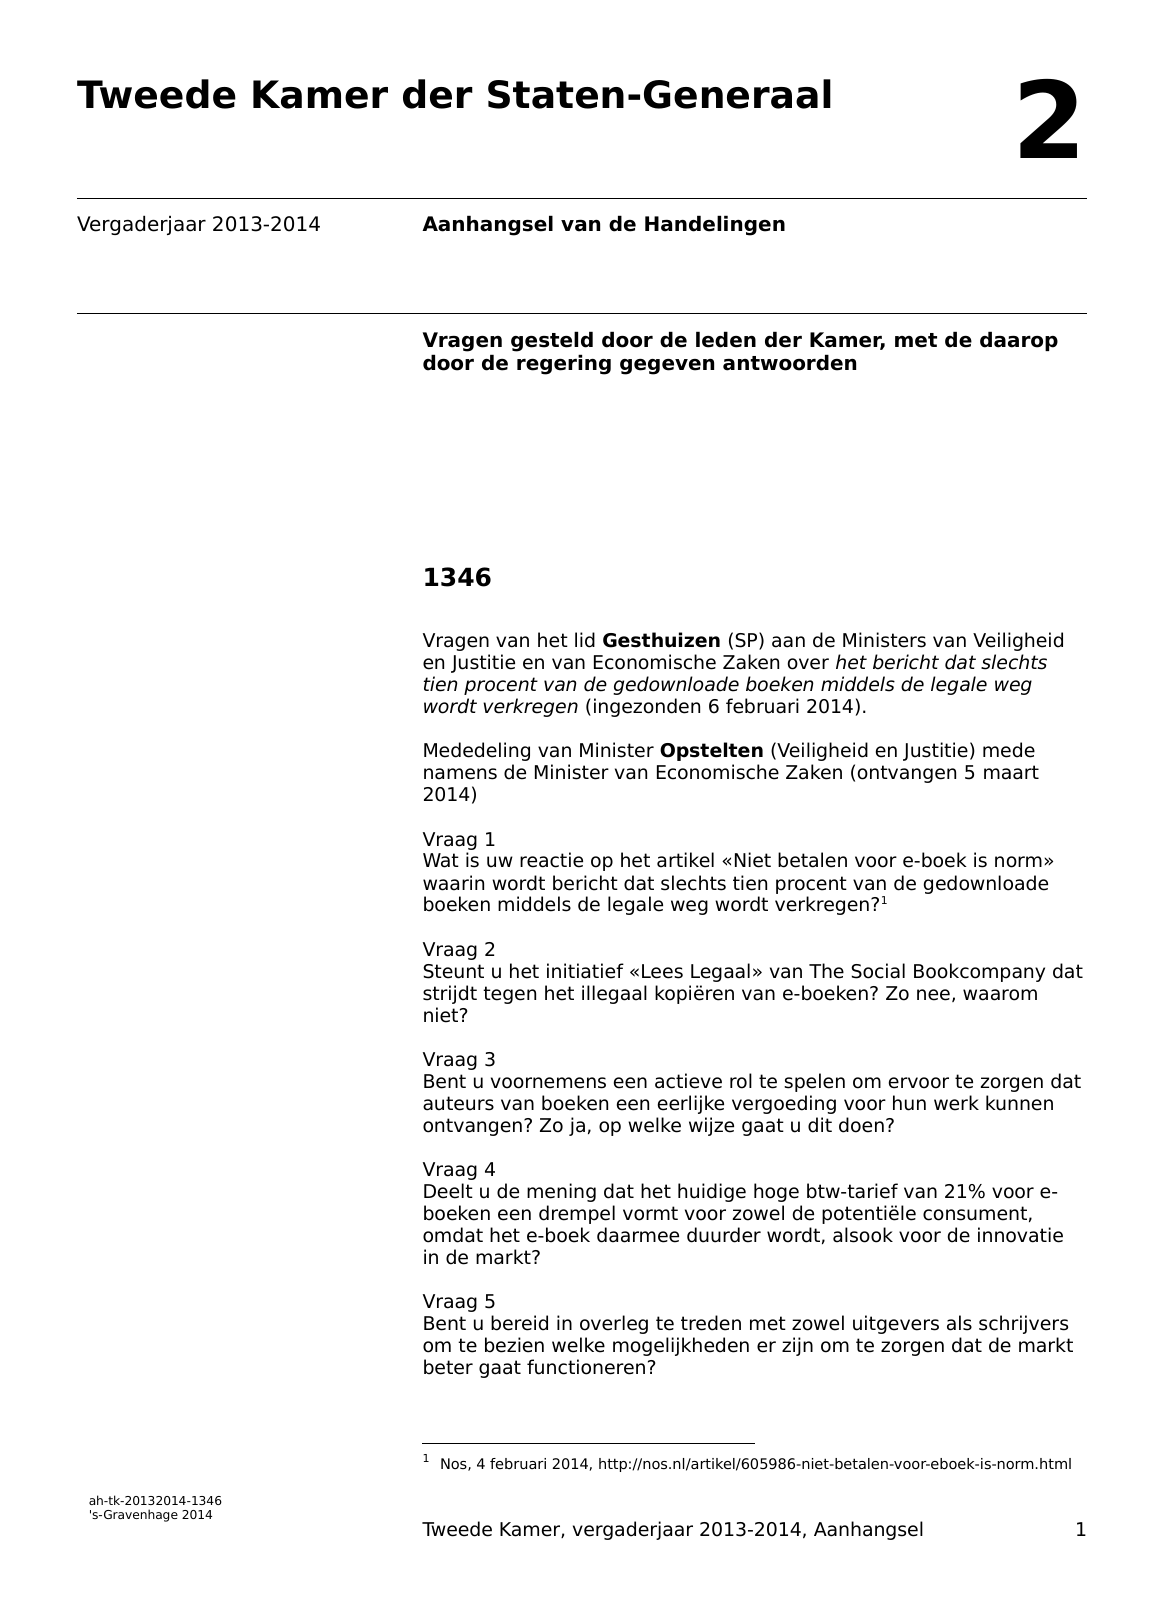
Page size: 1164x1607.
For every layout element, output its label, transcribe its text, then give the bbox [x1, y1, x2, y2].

text 1346 [422, 563, 1087, 592]
text Wat is uw reactie op het artikel «Niet betalen voor e-boek is norm» waarin wordt bericht dat slechts tien procent van de gedownloade boeken middels de legale weg wordt verkregen? [422, 850, 1087, 916]
table_cell Aanhangsel van de Handelingen [422, 199, 1087, 313]
text Vraag 3 [422, 1049, 1087, 1071]
table_cell Vergaderjaar 2013-2014 [77, 199, 422, 313]
text Steunt u het initiatief «Lees Legaal» van The Social Bookcompany dat strijdt tegen het illegaal kopiëren van e-boeken? Zo nee, waarom niet? [422, 961, 1087, 1026]
text Vraag 4 [422, 1159, 1087, 1181]
text Vraag 5 [422, 1291, 1087, 1313]
text Nos, 4 februari 2014, http://nos.nl/artikel/605986-niet-betalen-voor-eboek-is-norm.html [422, 1452, 1087, 1474]
text Mededeling van Minister Opstelten (Veiligheid en Justitie) mede namens de Minister van Economische Zaken (ontvangen 5 maart 2014) [422, 740, 1087, 806]
table_cell [77, 314, 422, 375]
text Vraag 2 [422, 938, 1087, 961]
text ah-tk-20132014-1346 [88, 1494, 323, 1508]
table_header Tweede Kamer der Staten-Generaal [77, 59, 886, 198]
text Vraag 1 [422, 828, 1087, 850]
text Bent u bereid in overleg te treden met zowel uitgevers als schrijvers om te bezien welke mogelijkheden er zijn om te zorgen dat de markt beter gaat functioneren? [422, 1313, 1087, 1379]
table_cell Vragen gesteld door de leden der Kamer, met de daarop door de regering gegeven antwoorden [422, 314, 1087, 375]
text Bent u voornemens een actieve rol te spelen om ervoor te zorgen dat auteurs van boeken een eerlijke vergoeding voor hun werk kunnen ontvangen? Zo ja, op welke wijze gaat u dit doen? [422, 1071, 1087, 1137]
text Deelt u de mening dat het huidige hoge btw-tarief van 21% voor e-boeken een drempel vormt voor zowel de potentiële consument, omdat het e-boek daarmee duurder wordt, alsook voor de innovatie in de markt? [422, 1181, 1087, 1269]
text Vragen van het lid Gesthuizen (SP) aan de Ministers van Veiligheid en Justitie en van Economische Zaken over het bericht dat slechts tien procent van de gedownloade boeken middels de legale weg wordt verkregen (ingezonden 6 februari 2014). [422, 630, 1087, 718]
text 's-Gravenhage 2014 [88, 1508, 323, 1522]
table_header 2 [886, 59, 1087, 198]
